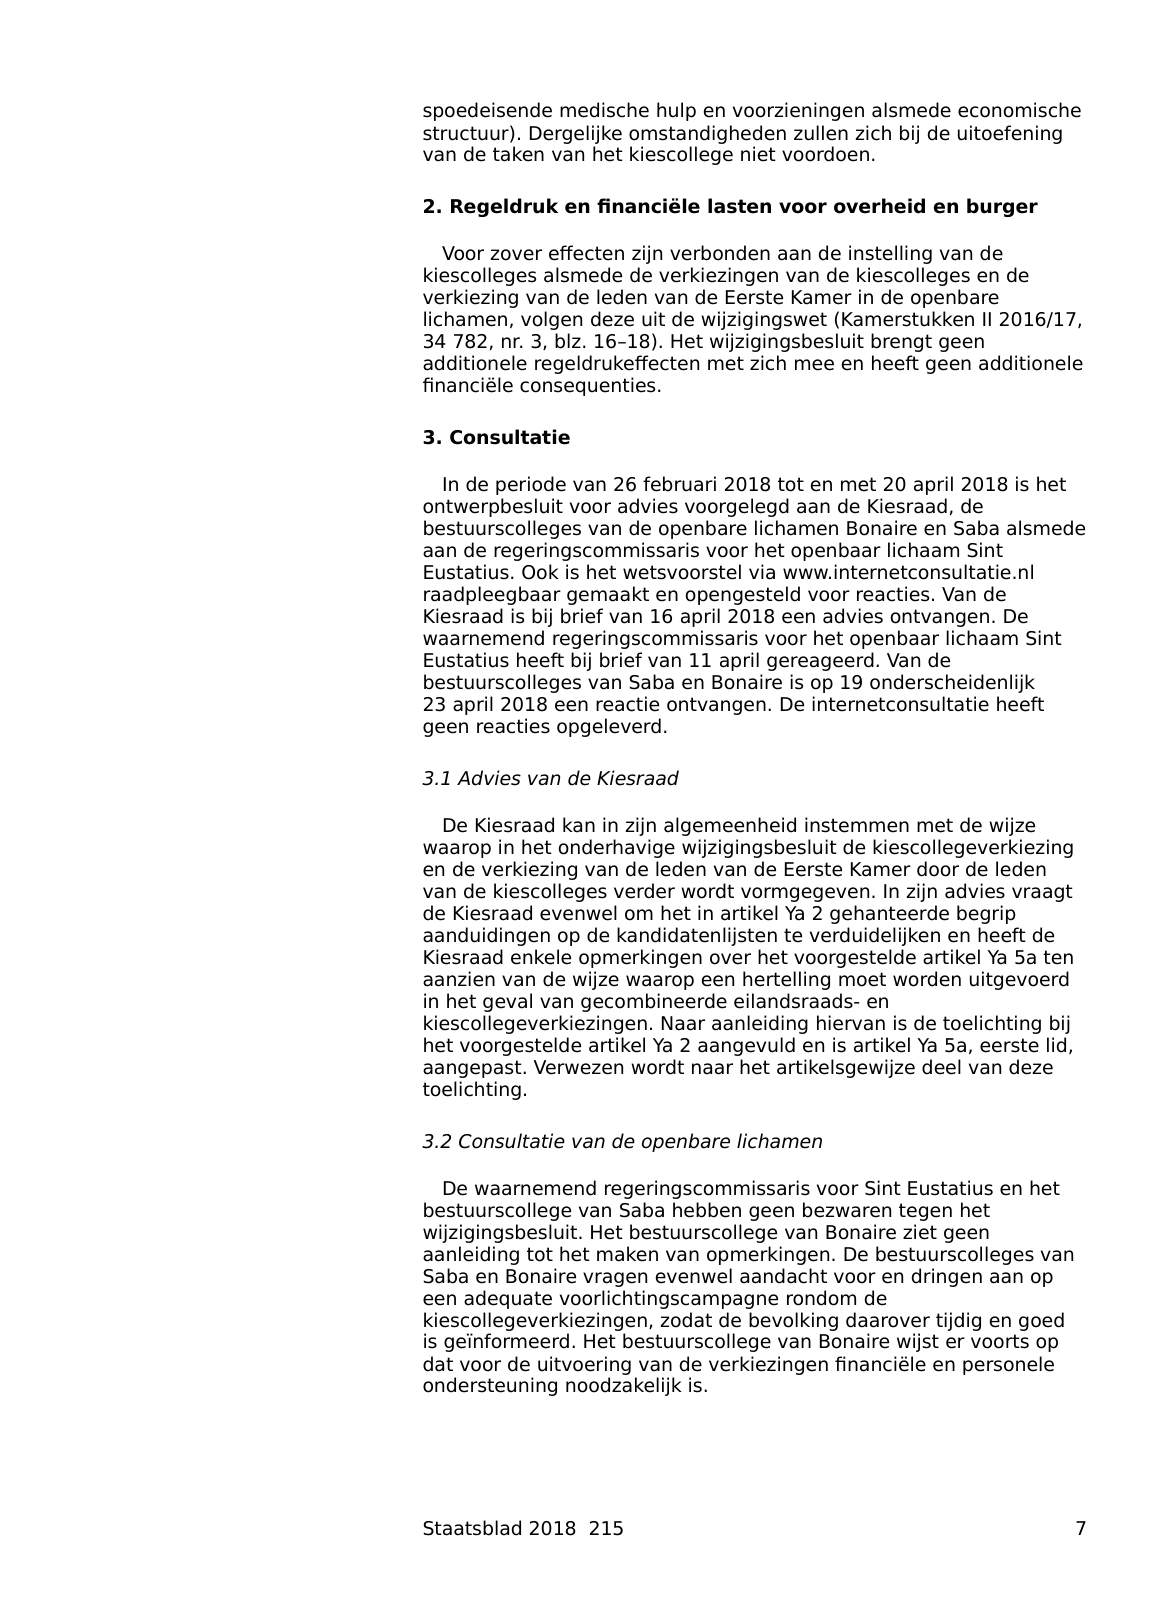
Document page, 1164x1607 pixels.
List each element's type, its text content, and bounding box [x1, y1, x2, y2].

text In de periode van 26 februari 2018 tot en met 20 april 2018 is het ontwerpbesluit voor advies voorgelegd aan de Kiesraad, de bestuurscolleges van de openbare lichamen Bonaire en Saba alsmede aan de regeringscommissaris voor het openbaar lichaam Sint Eustatius. Ook is het wetsvoorstel via www.internetconsultatie.nl raadpleegbaar gemaakt en opengesteld voor reacties. Van de Kiesraad is bij brief van 16 april 2018 een advies ontvangen. De waarnemend regeringscommissaris voor het openbaar lichaam Sint Eustatius heeft bij brief van 11 april gereageerd. Van de bestuurscolleges van Saba en Bonaire is op 19 onderscheidenlijk 23 april 2018 een reactie ontvangen. De internetconsultatie heeft geen reacties opgeleverd. [422, 474, 1087, 738]
text De waarnemend regeringscommissaris voor Sint Eustatius en het bestuurscollege van Saba hebben geen bezwaren tegen het wijzigingsbesluit. Het bestuurscollege van Bonaire ziet geen aanleiding tot het maken van opmerkingen. De bestuurscolleges van Saba en Bonaire vragen evenwel aandacht voor en dringen aan op een adequate voorlichtingscampagne rondom de kiescollegeverkiezingen, zodat de bevolking daarover tijdig en goed is geïnformeerd. Het bestuurscollege van Bonaire wijst er voorts op dat voor de uitvoering van de verkiezingen financiële en personele ondersteuning noodzakelijk is. [422, 1178, 1087, 1397]
text De Kiesraad kan in zijn algemeenheid instemmen met de wijze waarop in het onderhavige wijzigingsbesluit de kiescollegeverkiezing en de verkiezing van de leden van de Eerste Kamer door de leden van de kiescolleges verder wordt vormgegeven. In zijn advies vraagt de Kiesraad evenwel om het in artikel Ya 2 gehanteerde begrip aanduidingen op de kandidatenlijsten te verduidelijken en heeft de Kiesraad enkele opmerkingen over het voorgestelde artikel Ya 5a ten aanzien van de wijze waarop een hertelling moet worden uitgevoerd in het geval van gecombineerde eilandsraads- en kiescollegeverkiezingen. Naar aanleiding hiervan is de toelichting bij het voorgestelde artikel Ya 2 aangevuld en is artikel Ya 5a, eerste lid, aangepast. Verwezen wordt naar het artikelsgewijze deel van deze toelichting. [422, 815, 1087, 1101]
subtitle 3.2 Consultatie van de openbare lichamen [422, 1131, 1087, 1153]
text spoedeisende medische hulp en voorzieningen alsmede economische structuur). Dergelijke omstandigheden zullen zich bij de uitoefening van de taken van het kiescollege niet voordoen. [422, 100, 1087, 166]
subtitle 3.1 Advies van de Kiesraad [422, 768, 1087, 790]
text Voor zover effecten zijn verbonden aan de instelling van de kiescolleges alsmede de verkiezingen van de kiescolleges en de verkiezing van de leden van de Eerste Kamer in de openbare lichamen, volgen deze uit de wijzigingswet (Kamerstukken II 2016/17, 34 782, nr. 3, blz. 16–18). Het wijzigingsbesluit brengt geen additionele regeldrukeffecten met zich mee en heeft geen additionele financiële consequenties. [422, 243, 1087, 397]
subtitle 3. Consultatie [422, 427, 1087, 449]
subtitle 2. Regeldruk en financiële lasten voor overheid en burger [422, 196, 1087, 218]
